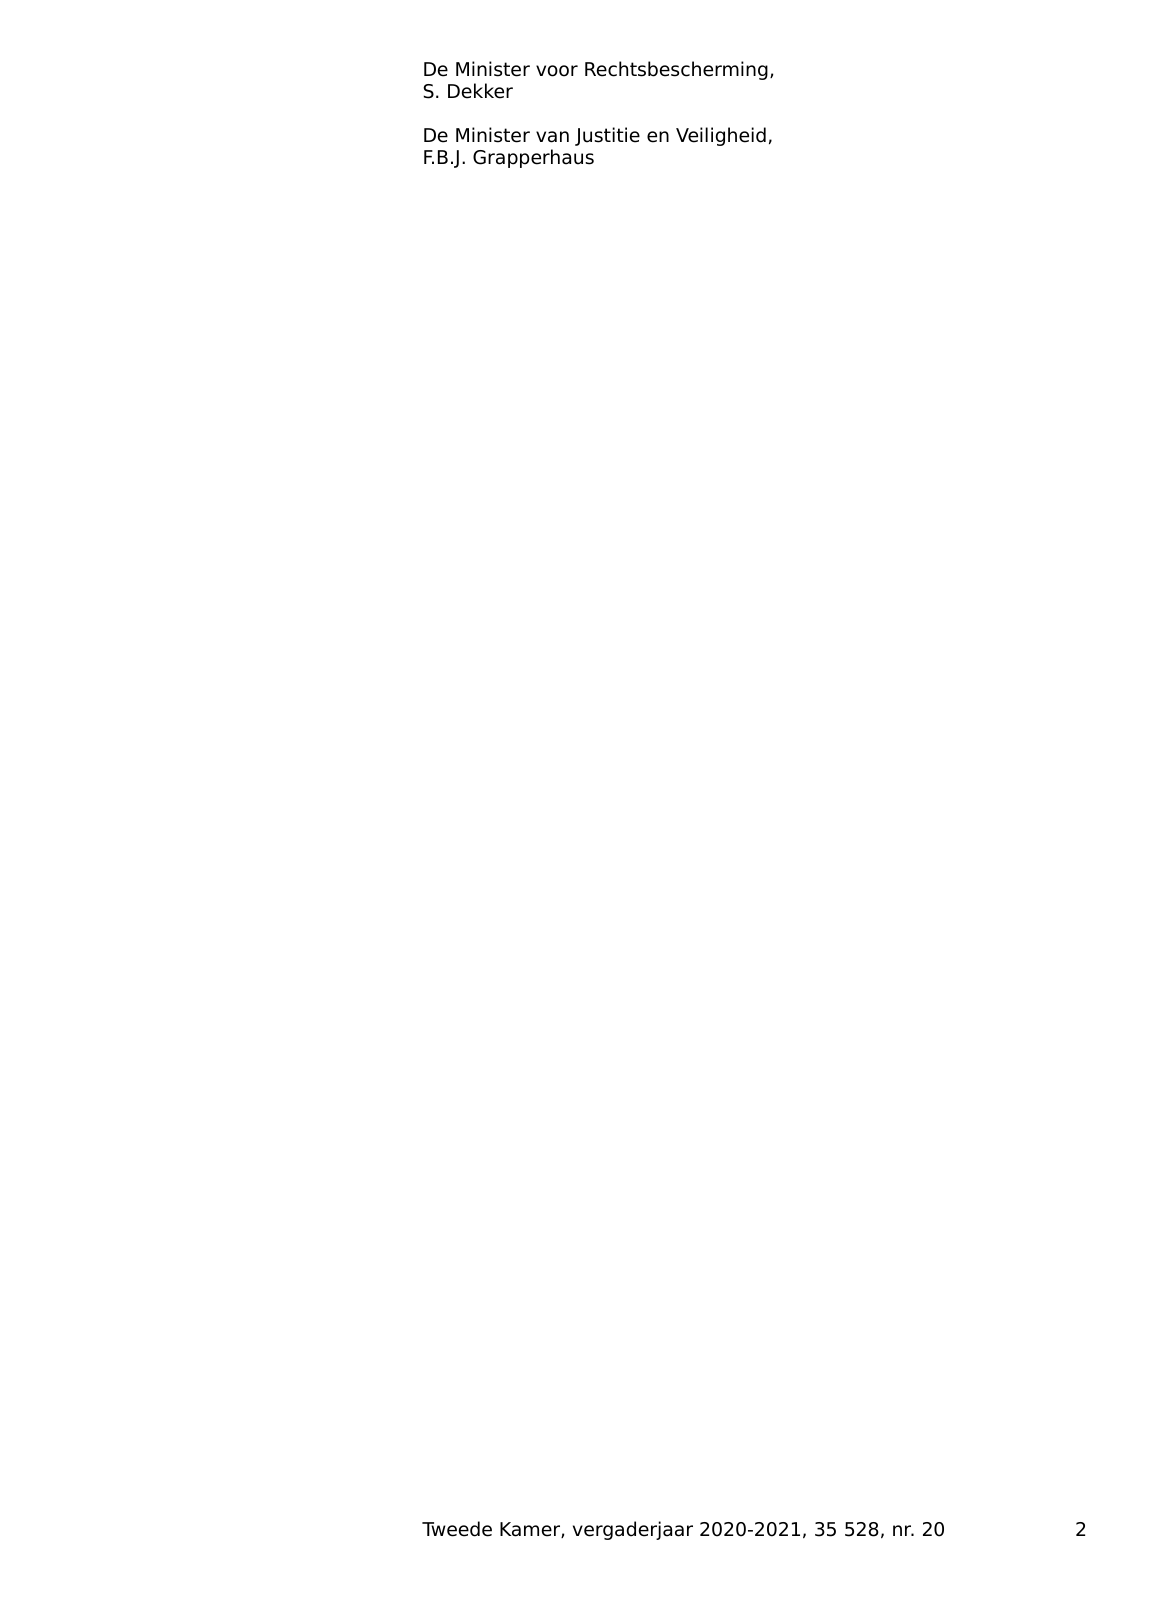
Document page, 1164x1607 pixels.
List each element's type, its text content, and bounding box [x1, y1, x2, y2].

text De Minister voor Rechtsbescherming, S. Dekker [422, 59, 1087, 103]
text De Minister van Justitie en Veiligheid, F.B.J. Grapperhaus [422, 125, 1087, 169]
